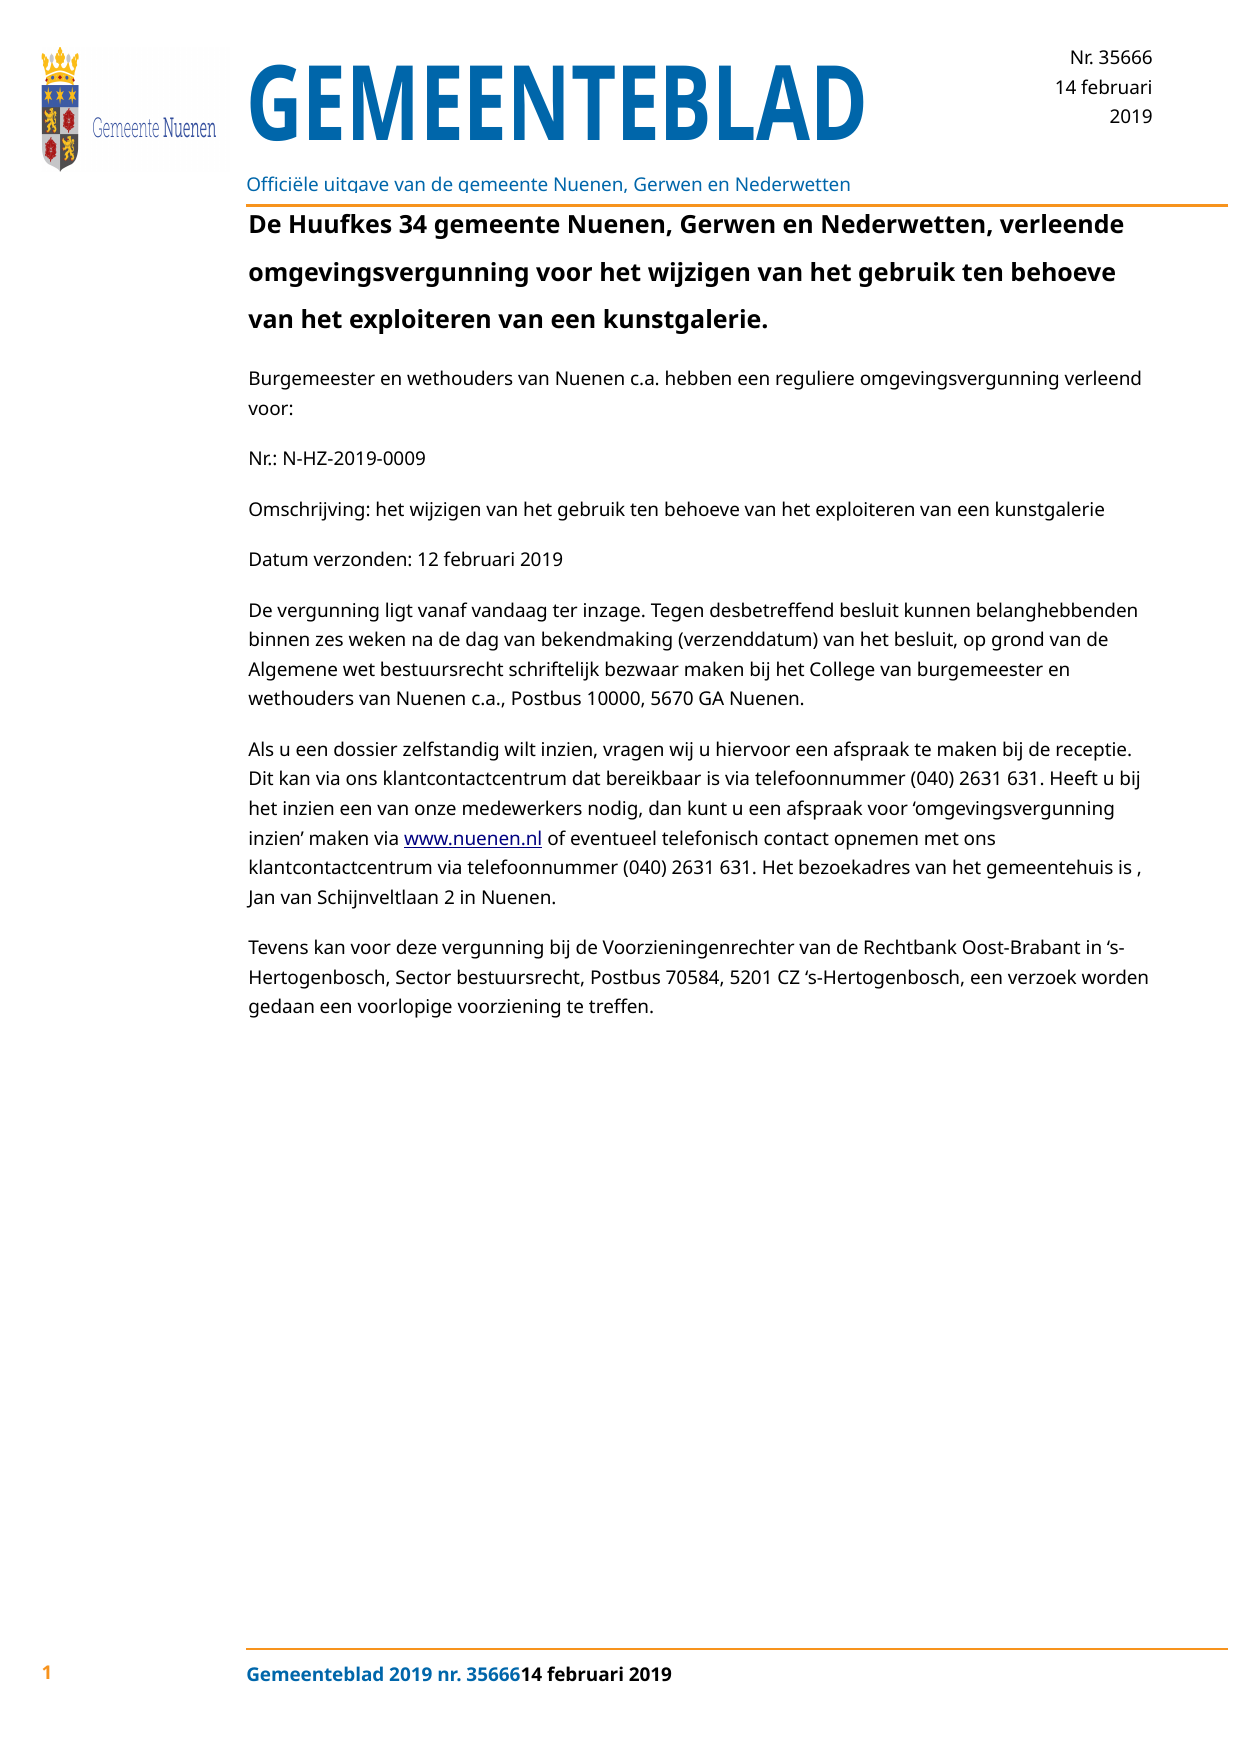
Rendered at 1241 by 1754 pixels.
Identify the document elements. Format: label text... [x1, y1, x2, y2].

text Omschrijving: het wijzigen van het gebruik ten behoeve van het exploiteren van een kunstgalerie [248, 496, 1152, 522]
text Burgemeester en wethouders van Nuenen c.a. hebben een reguliere omgevingsvergunning verleend voor: [248, 366, 1152, 421]
text Tevens kan voor deze vergunning bij de Voorzieningenrechter van de Rechtbank Oost-Brabant in ‘s-Hertogenbosch, Sector bestuursrecht, Postbus 70584, 5201 CZ ‘s-Hertogenbosch, een verzoek worden gedaan een voorlopige voorziening te treffen. [248, 934, 1152, 1019]
text De vergunning ligt vanaf vandaag ter inzage. Tegen desbetreffend besluit kunnen belanghebbenden binnen zes weken na de dag van bekendmaking (verzenddatum) van het besluit, op grond van de Algemene wet bestuursrecht schriftelijk bezwaar maken bij het College van burgemeester en wethouders van Nuenen c.a., Postbus 10000, 5670 GA Nuenen. [248, 597, 1152, 711]
text Als u een dossier zelfstandig wilt inzien, vragen wij u hiervoor een afspraak te maken bij de receptie. Dit kan via ons klantcontactcentrum dat bereikbaar is via telefoonnummer (040) 2631 631. Heeft u bij het inzien een van onze medewerkers nodig, dan kunt u een afspraak voor ‘omgevingsvergunning inzien’ maken via www.nuenen.nl of eventueel telefonisch contact opnemen met ons klantcontactcentrum via telefoonnummer (040) 2631 631. Het bezoekadres van het gemeentehuis is , Jan van Schijnveltlaan 2 in Nuenen. [248, 736, 1152, 909]
picture [41, 47, 231, 172]
text Nr.: N-HZ-2019-0009 [248, 446, 1152, 471]
text Datum verzonden: 12 februari 2019 [248, 546, 1152, 572]
text De Huufkes 34 gemeente Nuenen, Gerwen en Nederwetten, verleende omgevingsvergunning voor het wijzigen van het gebruik ten behoeve van het exploiteren van een kunstgalerie. [248, 207, 1152, 336]
